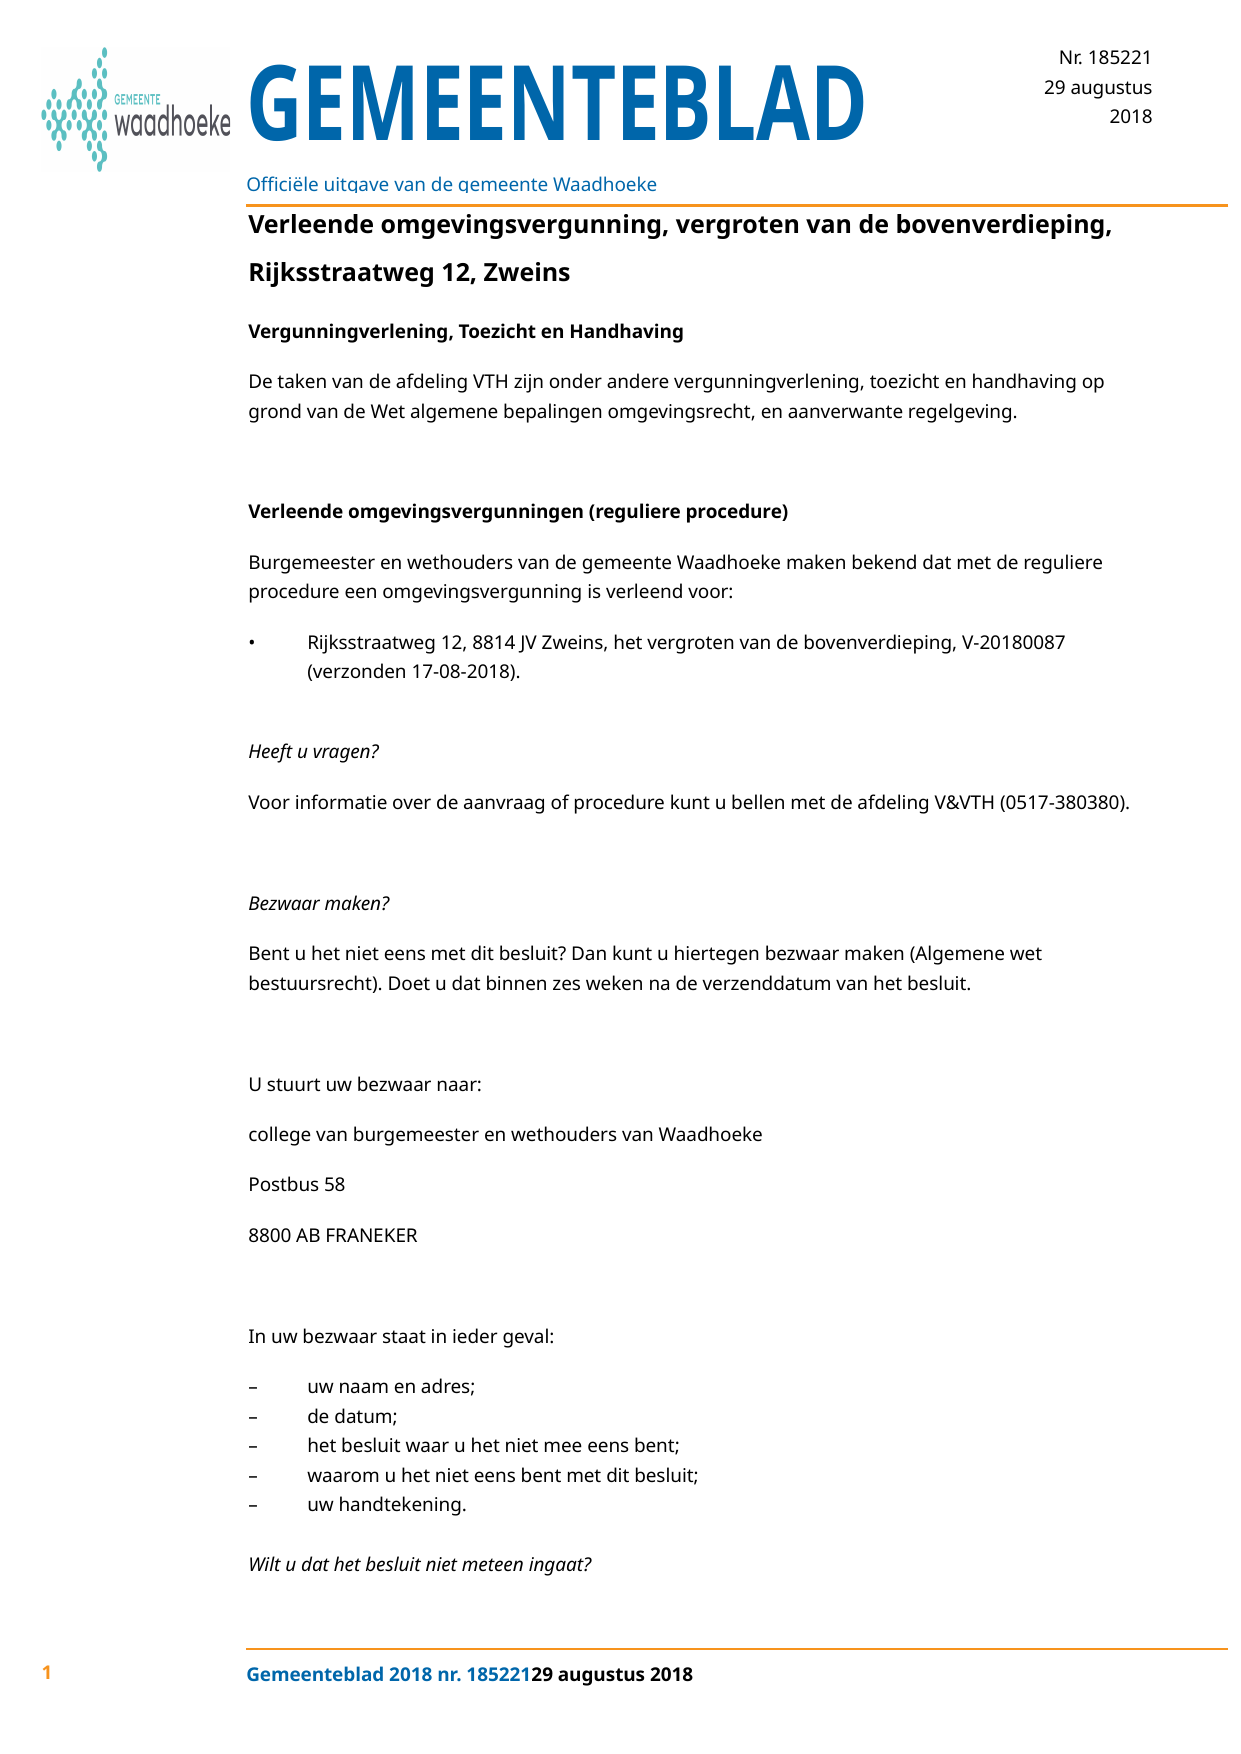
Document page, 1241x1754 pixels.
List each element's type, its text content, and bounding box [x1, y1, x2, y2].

text In uw bezwaar staat in ieder geval: [248, 1323, 1152, 1349]
list de datum; [248, 1403, 1152, 1429]
text Burgemeester en wethouders van de gemeente Waadhoeke maken bekend dat met de reguliere procedure een omgevingsvergunning is verleend voor: [248, 549, 1152, 604]
text Bezwaar maken? [248, 890, 1152, 916]
list uw handtekening. [248, 1492, 1152, 1517]
list het besluit waar u het niet mee eens bent; [248, 1432, 1152, 1458]
picture [41, 47, 231, 172]
text Wilt u dat het besluit niet meteen ingaat? [248, 1551, 1152, 1577]
text U stuurt uw bezwaar naar: [248, 1071, 1152, 1097]
text Verleende omgevingsvergunning, vergroten van de bovenverdieping, Rijksstraatweg 12, Zweins [248, 207, 1152, 288]
text De taken van de afdeling VTH zijn onder andere vergunningverlening, toezicht en handhaving op grond van de Wet algemene bepalingen omgevingsrecht, en aanverwante regelgeving. [248, 368, 1152, 424]
list Rijksstraatweg 12, 8814 JV Zweins, het vergroten van de bovenverdieping, V-20180087 (verzonden 17-08-2018). [248, 629, 1152, 684]
text Postbus 58 [248, 1172, 1152, 1197]
text Bent u het niet eens met dit besluit? Dan kunt u hiertegen bezwaar maken (Algemene wet bestuursrecht). Doet u dat binnen zes weken na de verzenddatum van het besluit. [248, 940, 1152, 996]
list uw naam en adres; [248, 1373, 1152, 1399]
text Heeft u vragen? [248, 739, 1152, 764]
text 8800 AB FRANEKER [248, 1222, 1152, 1248]
list waarom u het niet eens bent met dit besluit; [248, 1462, 1152, 1488]
text Verleende omgevingsvergunningen (reguliere procedure) [248, 499, 1152, 524]
text Voor informatie over de aanvraag of procedure kunt u bellen met de afdeling V&VTH (0517-380380). [248, 789, 1152, 815]
text college van burgemeester en wethouders van Waadhoeke [248, 1121, 1152, 1147]
text Vergunningverlening, Toezicht en Handhaving [248, 318, 1152, 344]
